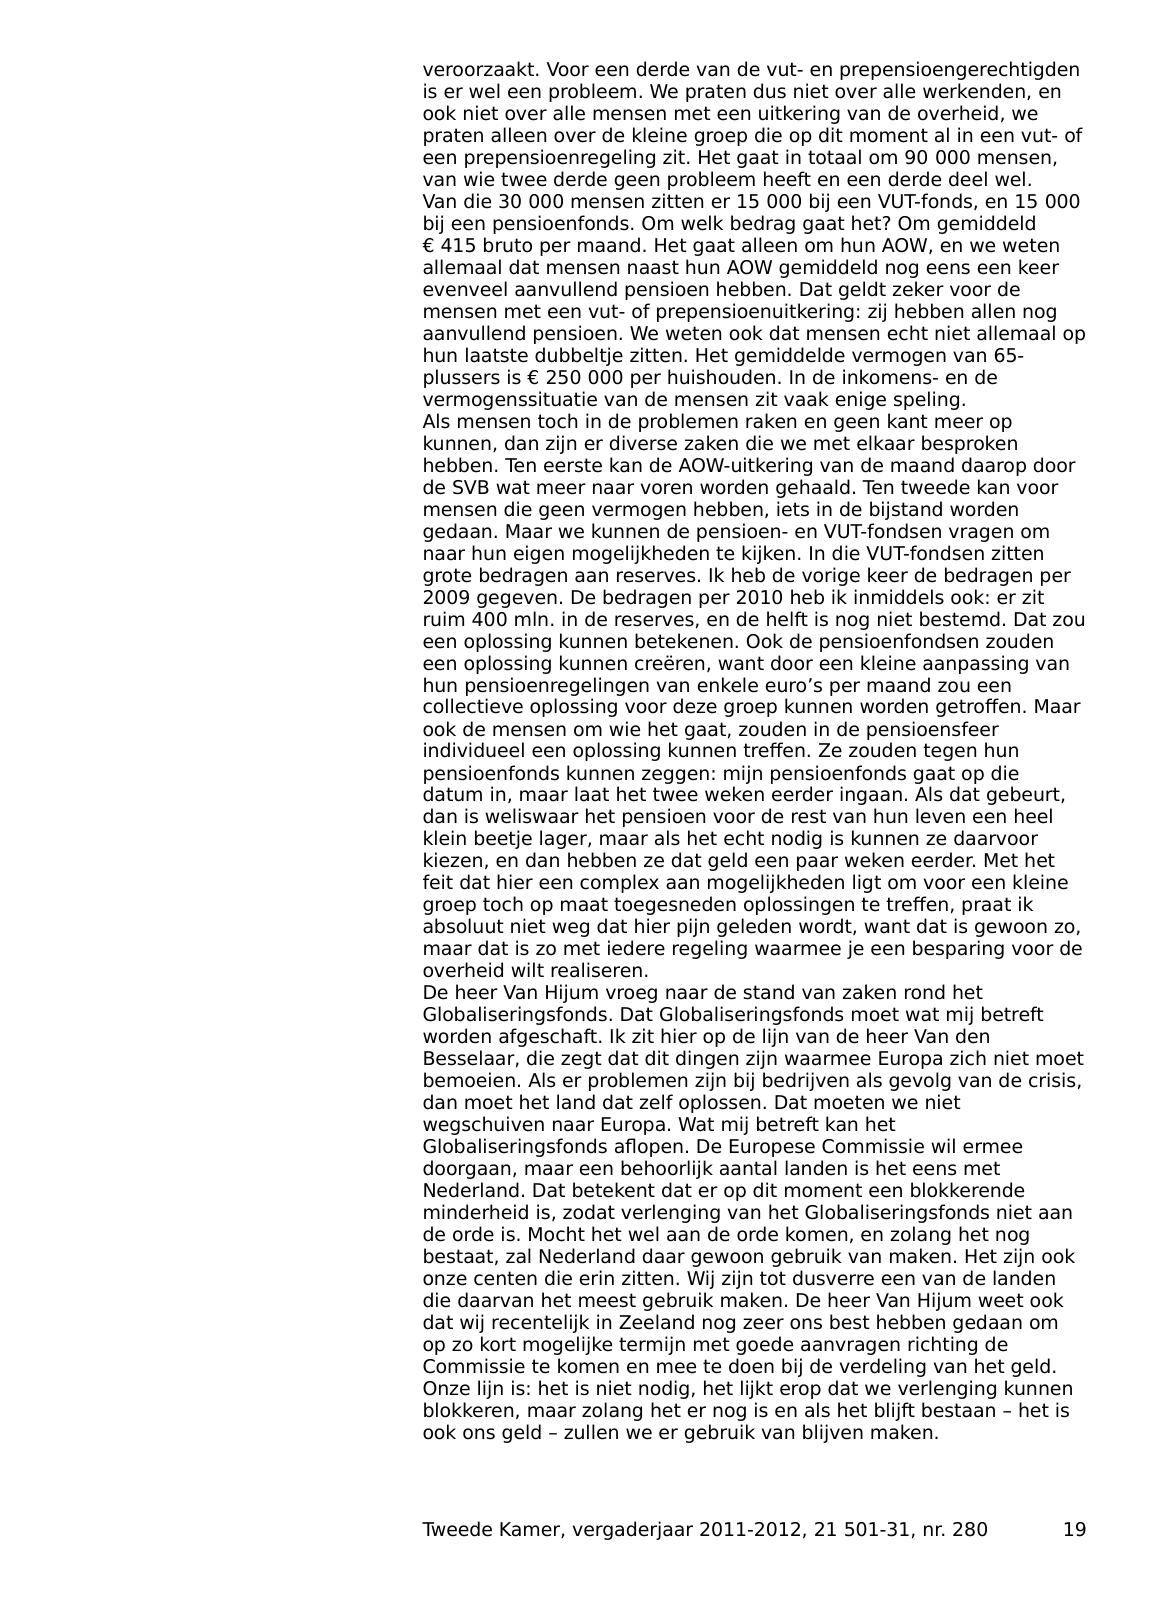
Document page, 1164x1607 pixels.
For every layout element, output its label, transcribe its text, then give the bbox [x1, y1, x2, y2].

text Van die 30 000 mensen zitten er 15 000 bij een VUT-fonds, en 15 000 bij een pensioenfonds. Om welk bedrag gaat het? Om gemiddeld € 415 bruto per maand. Het gaat alleen om hun AOW, en we weten allemaal dat mensen naast hun AOW gemiddeld nog eens een keer evenveel aanvullend pensioen hebben. Dat geldt zeker voor de mensen met een vut- of prepensioenuitkering: zij hebben allen nog aanvullend pensioen. We weten ook dat mensen echt niet allemaal op hun laatste dubbeltje zitten. Het gemiddelde vermogen van 65-plussers is € 250 000 per huishouden. In de inkomens- en de vermogenssituatie van de mensen zit vaak enige speling. [422, 191, 1087, 411]
text Als mensen toch in de problemen raken en geen kant meer op kunnen, dan zijn er diverse zaken die we met elkaar besproken hebben. Ten eerste kan de AOW-uitkering van de maand daarop door de SVB wat meer naar voren worden gehaald. Ten tweede kan voor mensen die geen vermogen hebben, iets in de bijstand worden gedaan. Maar we kunnen de pensioen- en VUT-fondsen vragen om naar hun eigen mogelijkheden te kijken. In die VUT-fondsen zitten grote bedragen aan reserves. Ik heb de vorige keer de bedragen per 2009 gegeven. De bedragen per 2010 heb ik inmiddels ook: er zit ruim 400 mln. in de reserves, en de helft is nog niet bestemd. Dat zou een oplossing kunnen betekenen. Ook de pensioenfondsen zouden een oplossing kunnen creëren, want door een kleine aanpassing van hun pensioenregelingen van enkele euro’s per maand zou een collectieve oplossing voor deze groep kunnen worden getroffen. Maar ook de mensen om wie het gaat, zouden in de pensioensfeer individueel een oplossing kunnen treffen. Ze zouden tegen hun pensioenfonds kunnen zeggen: mijn pensioenfonds gaat op die datum in, maar laat het twee weken eerder ingaan. Als dat gebeurt, dan is weliswaar het pensioen voor de rest van hun leven een heel klein beetje lager, maar als het echt nodig is kunnen ze daarvoor kiezen, en dan hebben ze dat geld een paar weken eerder. Met het feit dat hier een complex aan mogelijkheden ligt om voor een kleine groep toch op maat toegesneden oplossingen te treffen, praat ik absoluut niet weg dat hier pijn geleden wordt, want dat is gewoon zo, maar dat is zo met iedere regeling waarmee je een besparing voor de overheid wilt realiseren. [422, 411, 1087, 982]
text veroorzaakt. Voor een derde van de vut- en prepensioengerechtigden is er wel een probleem. We praten dus niet over alle werkenden, en ook niet over alle mensen met een uitkering van de overheid, we praten alleen over de kleine groep die op dit moment al in een vut- of een prepensioenregeling zit. Het gaat in totaal om 90 000 mensen, van wie twee derde geen probleem heeft en een derde deel wel. [422, 59, 1087, 191]
text De heer Van Hijum vroeg naar de stand van zaken rond het Globaliseringsfonds. Dat Globaliseringsfonds moet wat mij betreft worden afgeschaft. Ik zit hier op de lijn van de heer Van den Besselaar, die zegt dat dit dingen zijn waarmee Europa zich niet moet bemoeien. Als er problemen zijn bij bedrijven als gevolg van de crisis, dan moet het land dat zelf oplossen. Dat moeten we niet wegschuiven naar Europa. Wat mij betreft kan het Globaliseringsfonds aflopen. De Europese Commissie wil ermee doorgaan, maar een behoorlijk aantal landen is het eens met Nederland. Dat betekent dat er op dit moment een blokkerende minderheid is, zodat verlenging van het Globaliseringsfonds niet aan de orde is. Mocht het wel aan de orde komen, en zolang het nog bestaat, zal Nederland daar gewoon gebruik van maken. Het zijn ook onze centen die erin zitten. Wij zijn tot dusverre een van de landen die daarvan het meest gebruik maken. De heer Van Hijum weet ook dat wij recentelijk in Zeeland nog zeer ons best hebben gedaan om op zo kort mogelijke termijn met goede aanvragen richting de Commissie te komen en mee te doen bij de verdeling van het geld. Onze lijn is: het is niet nodig, het lijkt erop dat we verlenging kunnen blokkeren, maar zolang het er nog is en als het blijft bestaan – het is ook ons geld – zullen we er gebruik van blijven maken. [422, 982, 1087, 1444]
